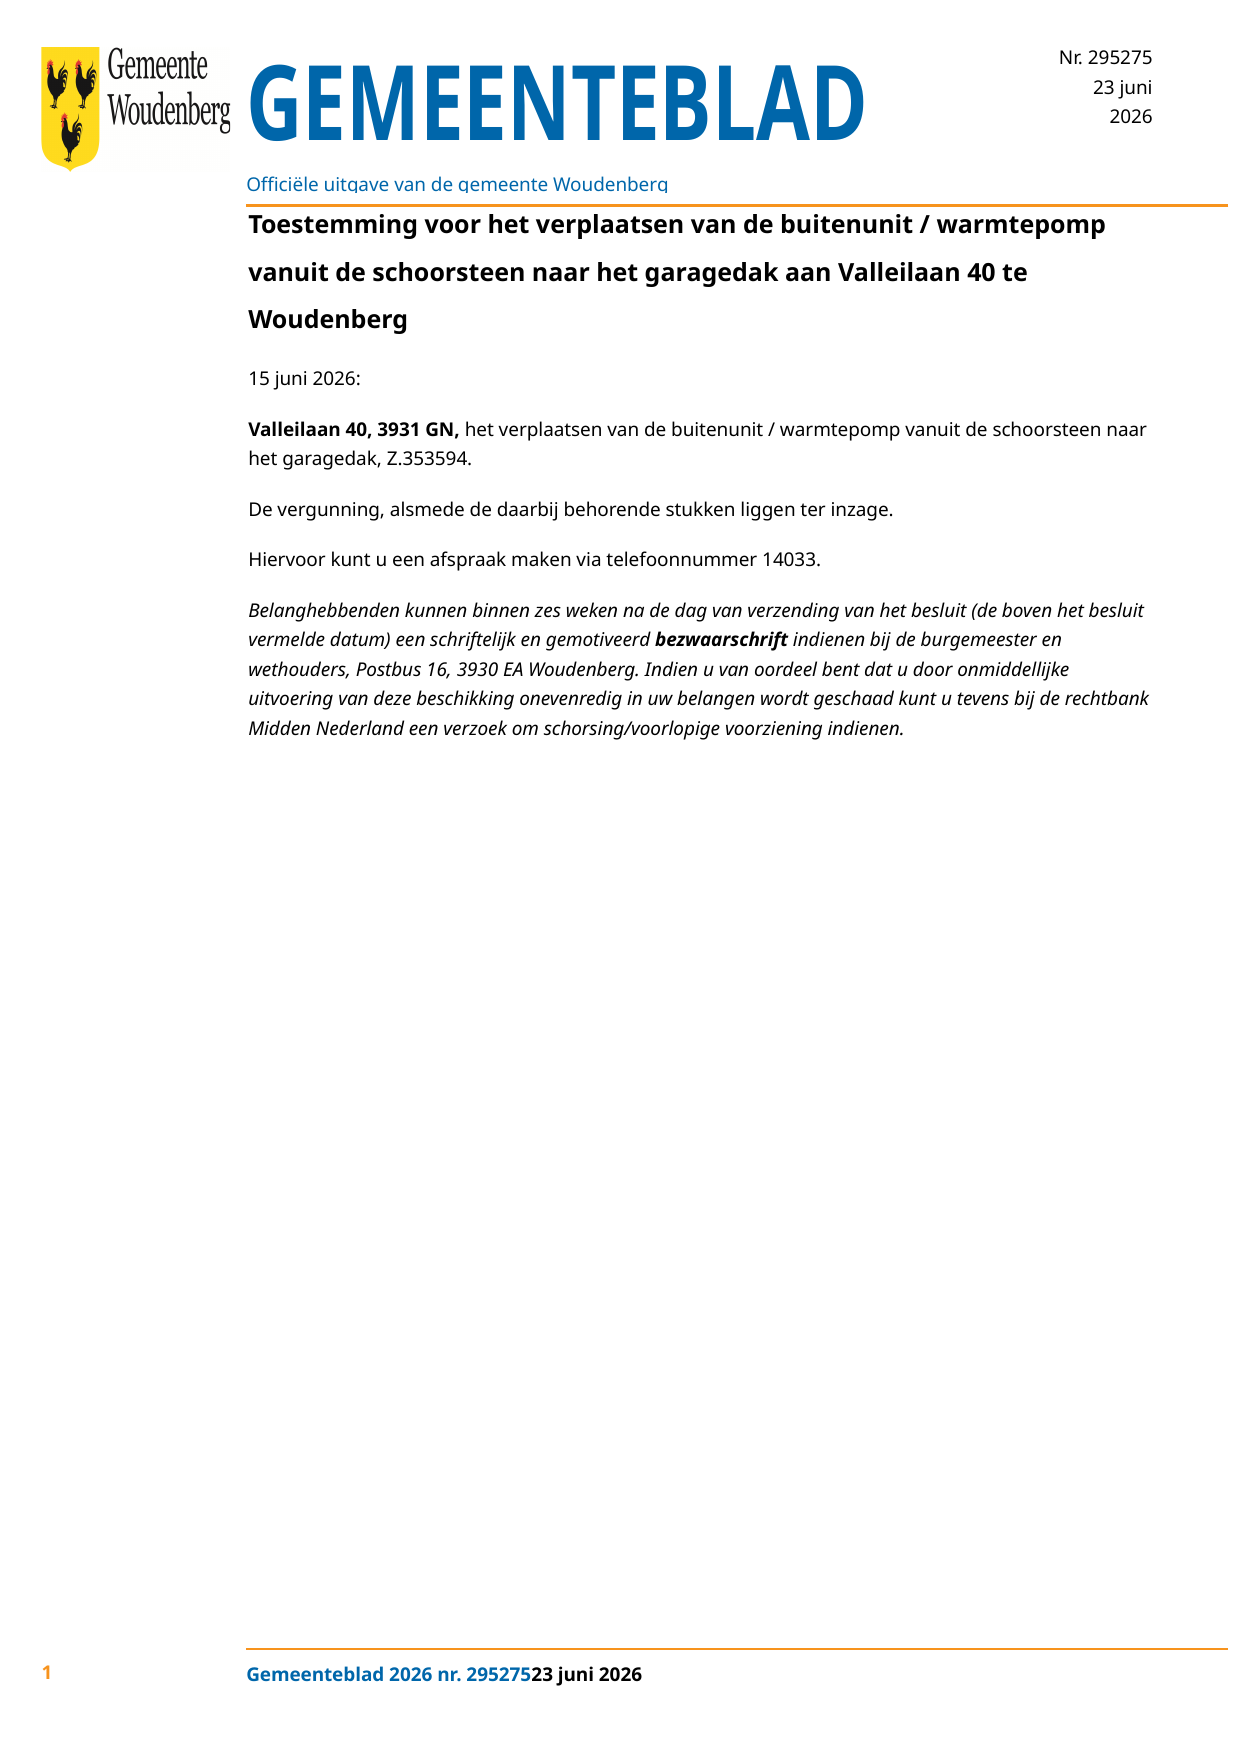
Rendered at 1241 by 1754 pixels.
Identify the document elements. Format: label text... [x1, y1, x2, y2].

text De vergunning, alsmede de daarbij behorende stukken liggen ter inzage. [248, 496, 1152, 522]
text 15 juni 2026: [248, 366, 1152, 391]
picture [41, 47, 231, 172]
text Belanghebbenden kunnen binnen zes weken na de dag van verzending van het besluit (de boven het besluit vermelde datum) een schriftelijk en gemotiveerd bezwaarschrift indienen bij de burgemeester en wethouders, Postbus 16, 3930 EA Woudenberg. Indien u van oordeel bent dat u door onmiddellijke uitvoering van deze beschikking onevenredig in uw belangen wordt geschaad kunt u tevens bij de rechtbank Midden Nederland een verzoek om schorsing/voorlopige voorziening indienen. [248, 597, 1152, 741]
text Toestemming voor het verplaatsen van de buitenunit / warmtepomp vanuit de schoorsteen naar het garagedak aan Valleilaan 40 te Woudenberg [248, 207, 1152, 336]
text Hiervoor kunt u een afspraak maken via telefoonnummer 14033. [248, 546, 1152, 572]
text Valleilaan 40, 3931 GN, het verplaatsen van de buitenunit / warmtepomp vanuit de schoorsteen naar het garagedak, Z.353594. [248, 416, 1152, 471]
